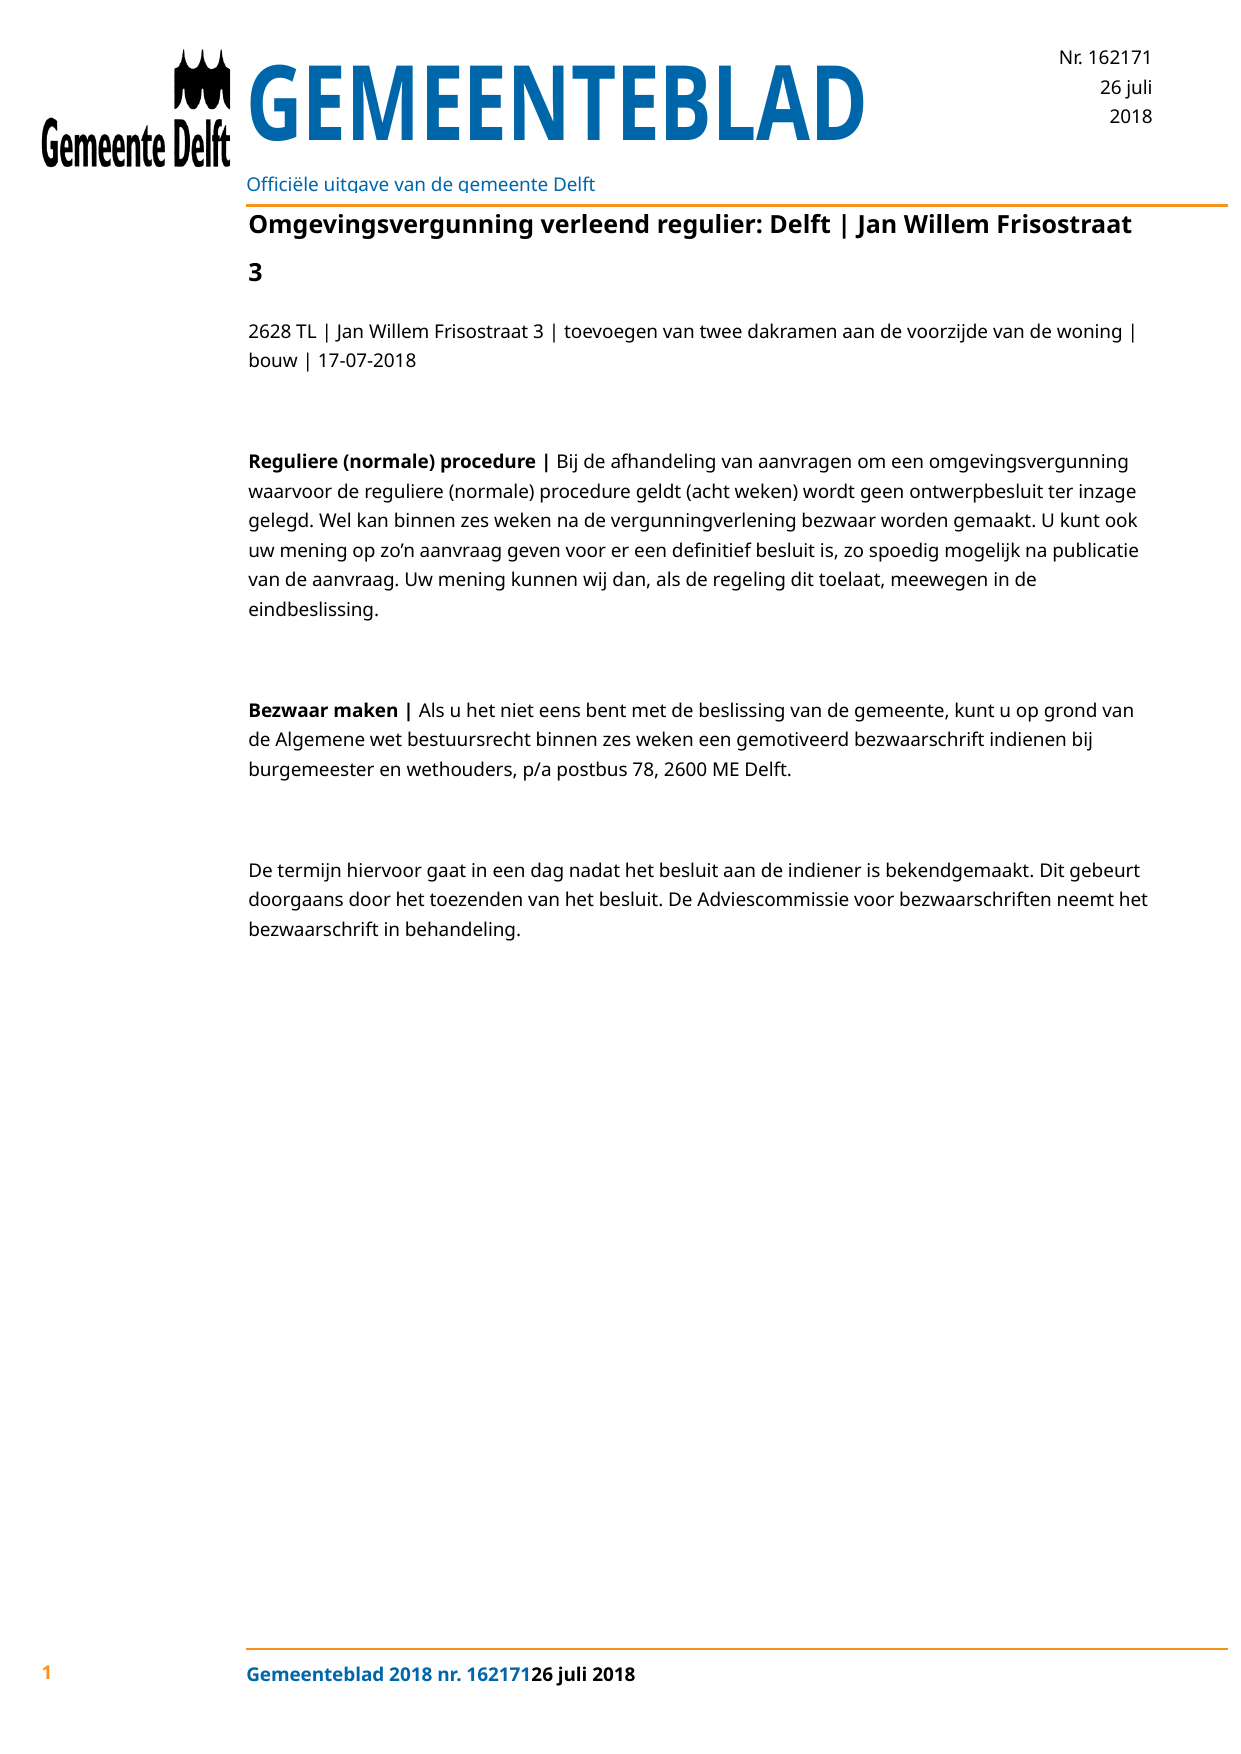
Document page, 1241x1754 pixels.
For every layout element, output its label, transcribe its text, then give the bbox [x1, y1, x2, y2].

text Bezwaar maken | Als u het niet eens bent met de beslissing van de gemeente, kunt u op grond van de Algemene wet bestuursrecht binnen zes weken een gemotiveerd bezwaarschrift indienen bij burgemeester en wethouders, p/a postbus 78, 2600 ME Delft. [248, 697, 1152, 782]
text Reguliere (normale) procedure | Bij de afhandeling van aanvragen om een omgevingsvergunning waarvoor de reguliere (normale) procedure geldt (acht weken) wordt geen ontwerpbesluit ter inzage gelegd. Wel kan binnen zes weken na de vergunningverlening bezwaar worden gemaakt. U kunt ook uw mening op zo’n aanvraag geven voor er een definitief besluit is, zo spoedig mogelijk na publicatie van de aanvraag. Uw mening kunnen wij dan, als de regeling dit toelaat, meewegen in de eindbeslissing. [248, 448, 1152, 622]
text Omgevingsvergunning verleend regulier: Delft | Jan Willem Frisostraat 3 [248, 207, 1152, 288]
text De termijn hiervoor gaat in een dag nadat het besluit aan de indiener is bekendgemaakt. Dit gebeurt doorgaans door het toezenden van het besluit. De Adviescommissie voor bezwaarschriften neemt het bezwaarschrift in behandeling. [248, 857, 1152, 942]
text 2628 TL | Jan Willem Frisostraat 3 | toevoegen van twee dakramen aan de voorzijde van de woning | bouw | 17-07-2018 [248, 318, 1152, 373]
picture [41, 47, 231, 172]
